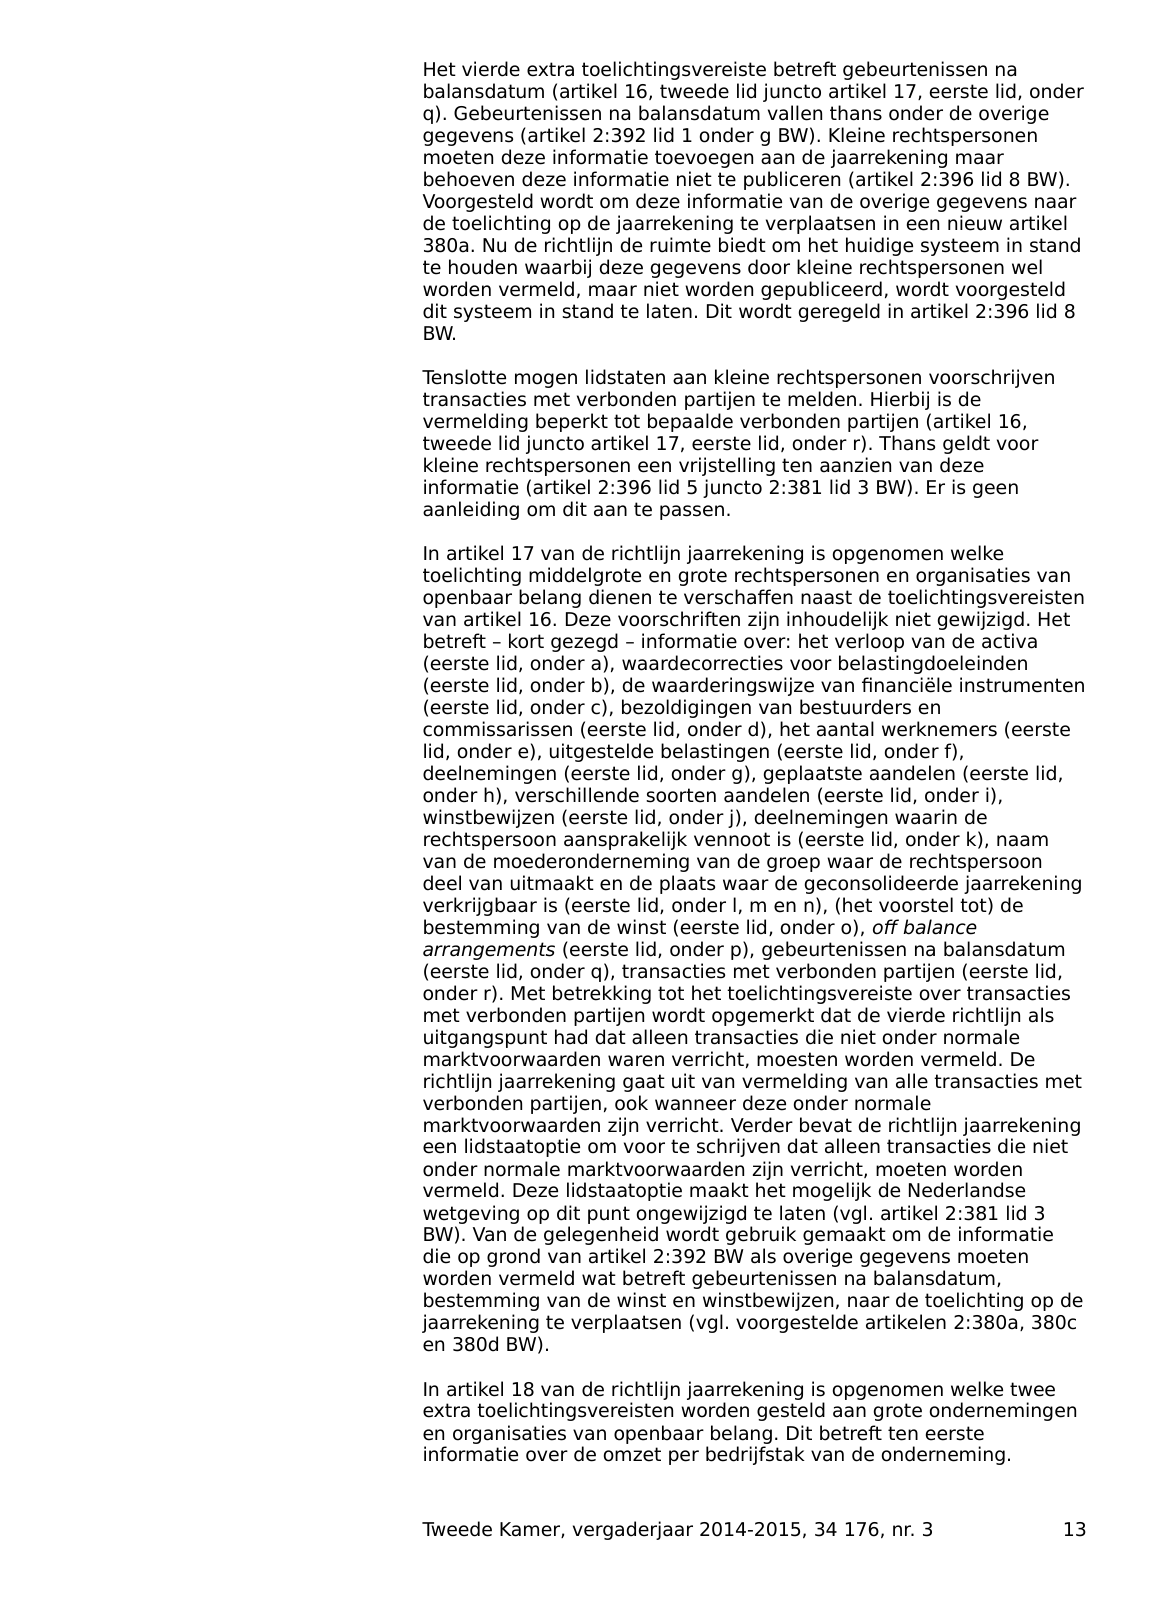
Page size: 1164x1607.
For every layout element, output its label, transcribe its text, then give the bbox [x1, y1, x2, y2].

text In artikel 18 van de richtlijn jaarrekening is opgenomen welke twee extra toelichtingsvereisten worden gesteld aan grote ondernemingen en organisaties van openbaar belang. Dit betreft ten eerste informatie over de omzet per bedrijfstak van de onderneming. [422, 1378, 1087, 1466]
text Het vierde extra toelichtingsvereiste betreft gebeurtenissen na balansdatum (artikel 16, tweede lid juncto artikel 17, eerste lid, onder q). Gebeurtenissen na balansdatum vallen thans onder de overige gegevens (artikel 2:392 lid 1 onder g BW). Kleine rechtspersonen moeten deze informatie toevoegen aan de jaarrekening maar behoeven deze informatie niet te publiceren (artikel 2:396 lid 8 BW). Voorgesteld wordt om deze informatie van de overige gegevens naar de toelichting op de jaarrekening te verplaatsen in een nieuw artikel 380a. Nu de richtlijn de ruimte biedt om het huidige systeem in stand te houden waarbij deze gegevens door kleine rechtspersonen wel worden vermeld, maar niet worden gepubliceerd, wordt voorgesteld dit systeem in stand te laten. Dit wordt geregeld in artikel 2:396 lid 8 BW. [422, 59, 1087, 345]
text In artikel 17 van de richtlijn jaarrekening is opgenomen welke toelichting middelgrote en grote rechtspersonen en organisaties van openbaar belang dienen te verschaffen naast de toelichtingsvereisten van artikel 16. Deze voorschriften zijn inhoudelijk niet gewijzigd. Het betreft – kort gezegd – informatie over: het verloop van de activa (eerste lid, onder a), waardecorrecties voor belastingdoeleinden (eerste lid, onder b), de waarderingswijze van financiële instrumenten (eerste lid, onder c), bezoldigingen van bestuurders en commissarissen (eerste lid, onder d), het aantal werknemers (eerste lid, onder e), uitgestelde belastingen (eerste lid, onder f), deelnemingen (eerste lid, onder g), geplaatste aandelen (eerste lid, onder h), verschillende soorten aandelen (eerste lid, onder i), winstbewijzen (eerste lid, onder j), deelnemingen waarin de rechtspersoon aansprakelijk vennoot is (eerste lid, onder k), naam van de moederonderneming van de groep waar de rechtspersoon deel van uitmaakt en de plaats waar de geconsolideerde jaarrekening verkrijgbaar is (eerste lid, onder l, m en n), (het voorstel tot) de bestemming van de winst (eerste lid, onder o), off balance arrangements (eerste lid, onder p), gebeurtenissen na balansdatum (eerste lid, onder q), transacties met verbonden partijen (eerste lid, onder r). Met betrekking tot het toelichtingsvereiste over transacties met verbonden partijen wordt opgemerkt dat de vierde richtlijn als uitgangspunt had dat alleen transacties die niet onder normale marktvoorwaarden waren verricht, moesten worden vermeld. De richtlijn jaarrekening gaat uit van vermelding van alle transacties met verbonden partijen, ook wanneer deze onder normale marktvoorwaarden zijn verricht. Verder bevat de richtlijn jaarrekening een lidstaatoptie om voor te schrijven dat alleen transacties die niet onder normale marktvoorwaarden zijn verricht, moeten worden vermeld. Deze lidstaatoptie maakt het mogelijk de Nederlandse wetgeving op dit punt ongewijzigd te laten (vgl. artikel 2:381 lid 3 BW). Van de gelegenheid wordt gebruik gemaakt om de informatie die op grond van artikel 2:392 BW als overige gegevens moeten worden vermeld wat betreft gebeurtenissen na balansdatum, bestemming van de winst en winstbewijzen, naar de toelichting op de jaarrekening te verplaatsen (vgl. voorgestelde artikelen 2:380a, 380c en 380d BW). [422, 543, 1087, 1356]
text Tenslotte mogen lidstaten aan kleine rechtspersonen voorschrijven transacties met verbonden partijen te melden. Hierbij is de vermelding beperkt tot bepaalde verbonden partijen (artikel 16, tweede lid juncto artikel 17, eerste lid, onder r). Thans geldt voor kleine rechtspersonen een vrijstelling ten aanzien van deze informatie (artikel 2:396 lid 5 juncto 2:381 lid 3 BW). Er is geen aanleiding om dit aan te passen. [422, 367, 1087, 521]
